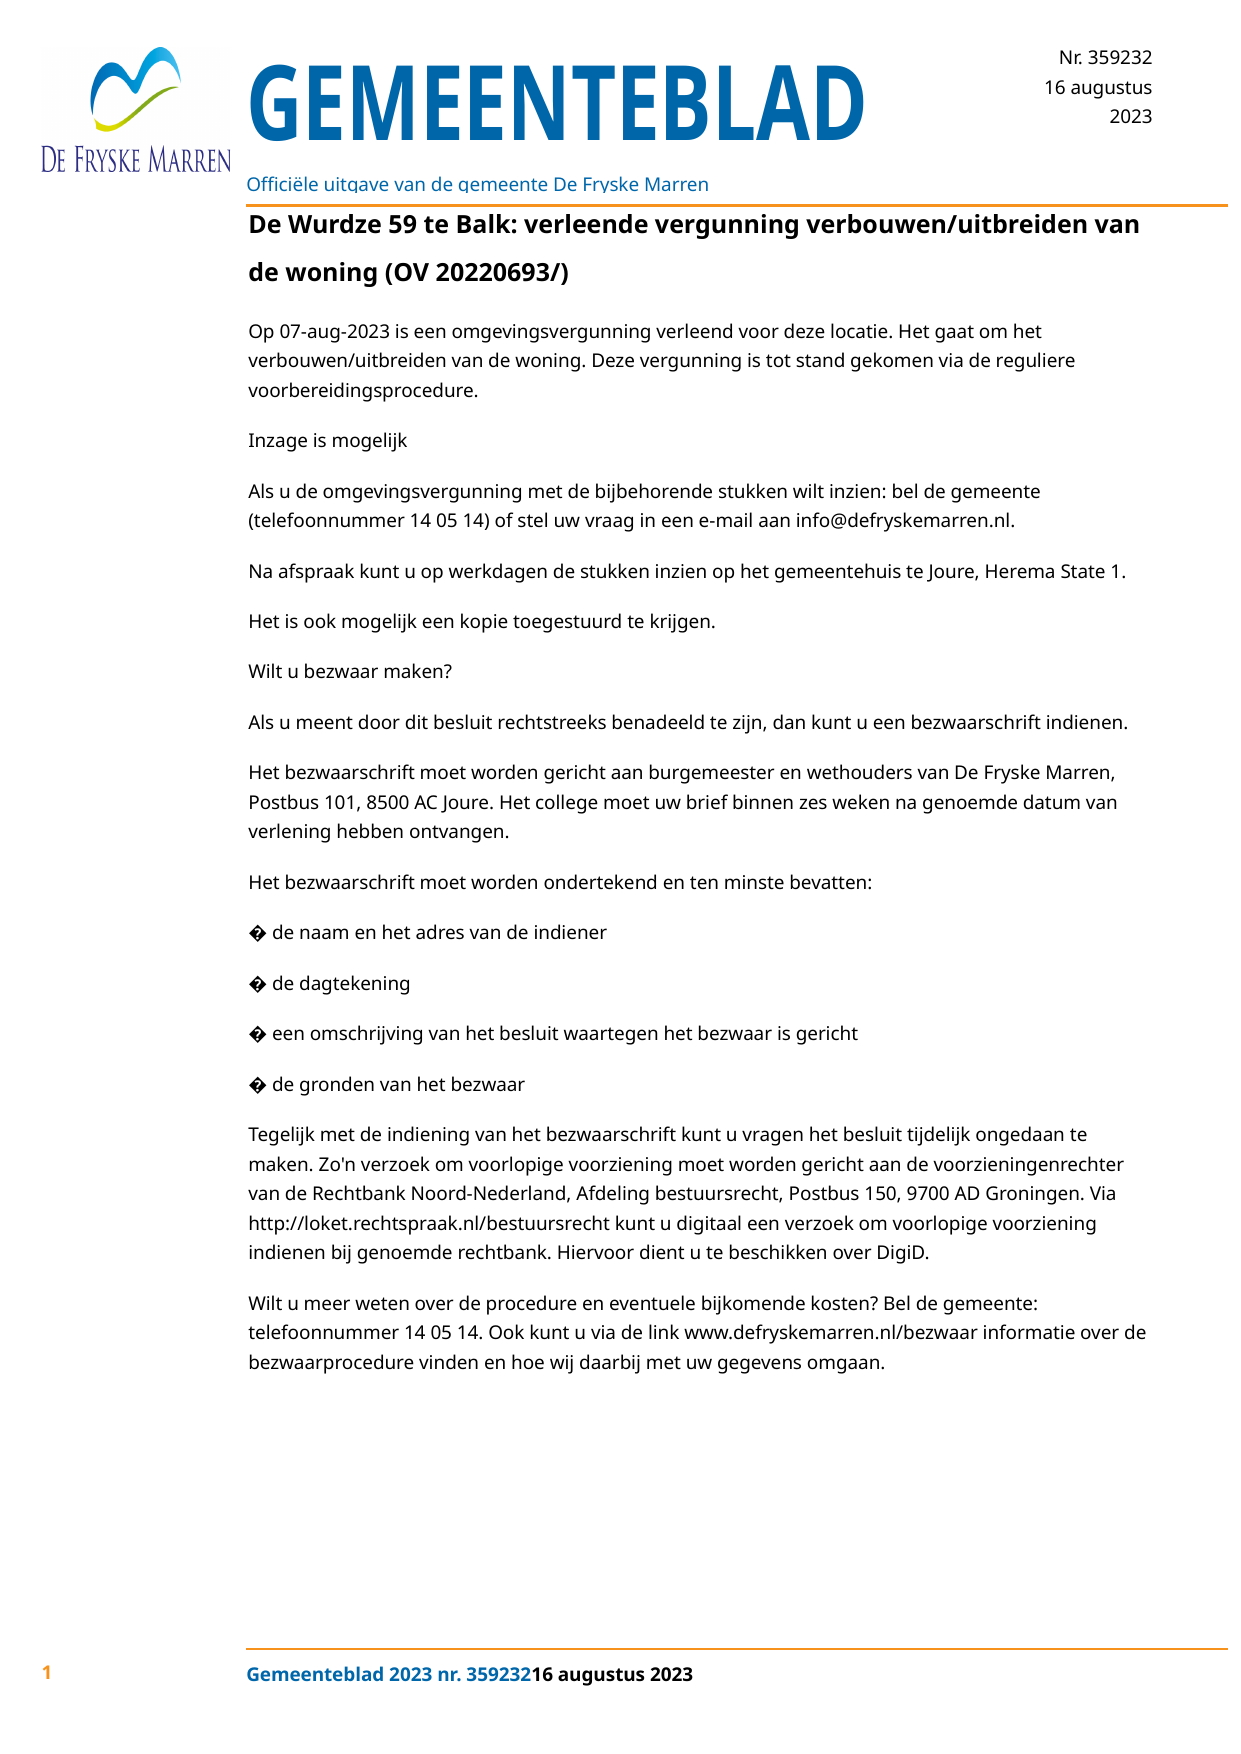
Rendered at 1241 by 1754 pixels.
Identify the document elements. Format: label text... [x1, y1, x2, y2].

text Als u meent door dit besluit rechtstreeks benadeeld te zijn, dan kunt u een bezwaarschrift indienen. [248, 709, 1152, 735]
text Het bezwaarschrift moet worden ondertekend en ten minste bevatten: [248, 869, 1152, 895]
text � de gronden van het bezwaar [248, 1071, 1152, 1097]
text � de dagtekening [248, 970, 1152, 996]
text Inzage is mogelijk [248, 427, 1152, 453]
text Na afspraak kunt u op werkdagen de stukken inzien op het gemeentehuis te Joure, Herema State 1. [248, 558, 1152, 584]
picture [41, 47, 231, 172]
text Wilt u meer weten over de procedure en eventuele bijkomende kosten? Bel de gemeente: telefoonnummer 14 05 14. Ook kunt u via de link www.defryskemarren.nl/bezwaar informatie over de bezwaarprocedure vinden en hoe wij daarbij met uw gegevens omgaan. [248, 1290, 1152, 1375]
text � de naam en het adres van de indiener [248, 919, 1152, 945]
text Als u de omgevingsvergunning met de bijbehorende stukken wilt inzien: bel de gemeente (telefoonnummer 14 05 14) of stel uw vraag in een e-mail aan info@defryskemarren.nl. [248, 478, 1152, 533]
text Het is ook mogelijk een kopie toegestuurd te krijgen. [248, 608, 1152, 634]
text Het bezwaarschrift moet worden gericht aan burgemeester en wethouders van De Fryske Marren, Postbus 101, 8500 AC Joure. Het college moet uw brief binnen zes weken na genoemde datum van verlening hebben ontvangen. [248, 759, 1152, 844]
text Op 07-aug-2023 is een omgevingsvergunning verleend voor deze locatie. Het gaat om het verbouwen/uitbreiden van de woning. Deze vergunning is tot stand gekomen via de reguliere voorbereidingsprocedure. [248, 318, 1152, 403]
text Wilt u bezwaar maken? [248, 659, 1152, 684]
text � een omschrijving van het besluit waartegen het bezwaar is gericht [248, 1020, 1152, 1046]
text Tegelijk met de indiening van het bezwaarschrift kunt u vragen het besluit tijdelijk ongedaan te maken. Zo'n verzoek om voorlopige voorziening moet worden gericht aan de voorzieningenrechter van de Rechtbank Noord-Nederland, Afdeling bestuursrecht, Postbus 150, 9700 AD Groningen. Via http://loket.rechtspraak.nl/bestuursrecht kunt u digitaal een verzoek om voorlopige voorziening indienen bij genoemde rechtbank. Hiervoor dient u te beschikken over DigiD. [248, 1121, 1152, 1265]
text De Wurdze 59 te Balk: verleende vergunning verbouwen/uitbreiden van de woning (OV 20220693/) [248, 207, 1152, 288]
